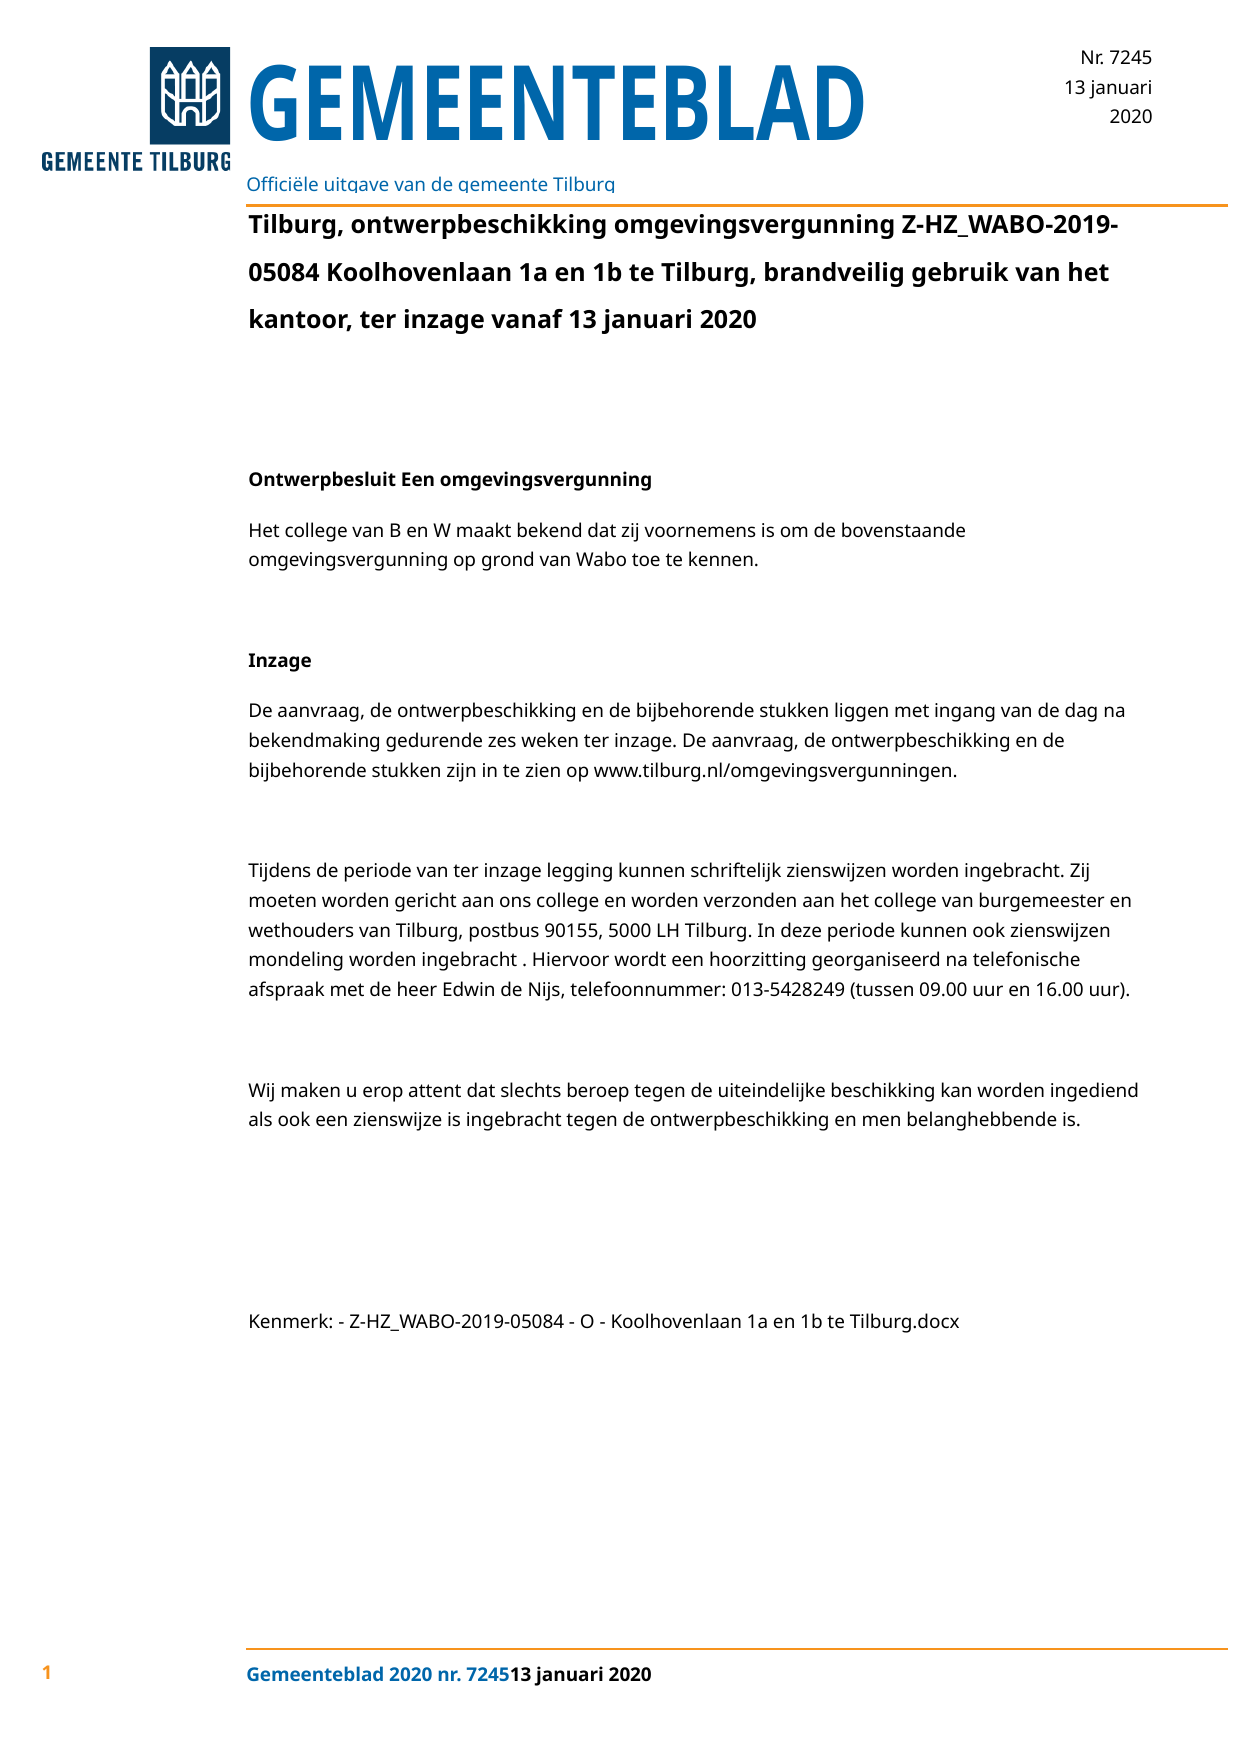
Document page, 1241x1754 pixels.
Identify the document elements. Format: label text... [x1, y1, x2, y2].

text Wij maken u erop attent dat slechts beroep tegen de uiteindelijke beschikking kan worden ingediend als ook een zienswijze is ingebracht tegen de ontwerpbeschikking en men belanghebbende is. [248, 1077, 1152, 1132]
text Ontwerpbesluit Een omgevingsvergunning [248, 466, 1152, 492]
text Tilburg, ontwerpbeschikking omgevingsvergunning Z-HZ_WABO-2019-05084 Koolhovenlaan 1a en 1b te Tilburg, brandveilig gebruik van het kantoor, ter inzage vanaf 13 januari 2020 [248, 207, 1152, 336]
text De aanvraag, de ontwerpbeschikking en de bijbehorende stukken liggen met ingang van de dag na bekendmaking gedurende zes weken ter inzage. De aanvraag, de ontwerpbeschikking en de bijbehorende stukken zijn in te zien op www.tilburg.nl/omgevingsvergunningen. [248, 698, 1152, 782]
text Het college van B en W maakt bekend dat zij voornemens is om de bovenstaande omgevingsvergunning op grond van Wabo toe te kennen. [248, 517, 1152, 572]
text Kenmerk: - Z-HZ_WABO-2019-05084 - O - Koolhovenlaan 1a en 1b te Tilburg.docx [248, 1308, 1152, 1334]
text Inzage [248, 647, 1152, 673]
picture [41, 47, 231, 172]
text Tijdens de periode van ter inzage legging kunnen schriftelijk zienswijzen worden ingebracht. Zij moeten worden gericht aan ons college en worden verzonden aan het college van burgemeester en wethouders van Tilburg, postbus 90155, 5000 LH Tilburg. In deze periode kunnen ook zienswijzen mondeling worden ingebracht . Hiervoor wordt een hoorzitting georganiseerd na telefonische afspraak met de heer Edwin de Nijs, telefoonnummer: 013-5428249 (tussen 09.00 uur en 16.00 uur). [248, 858, 1152, 1002]
